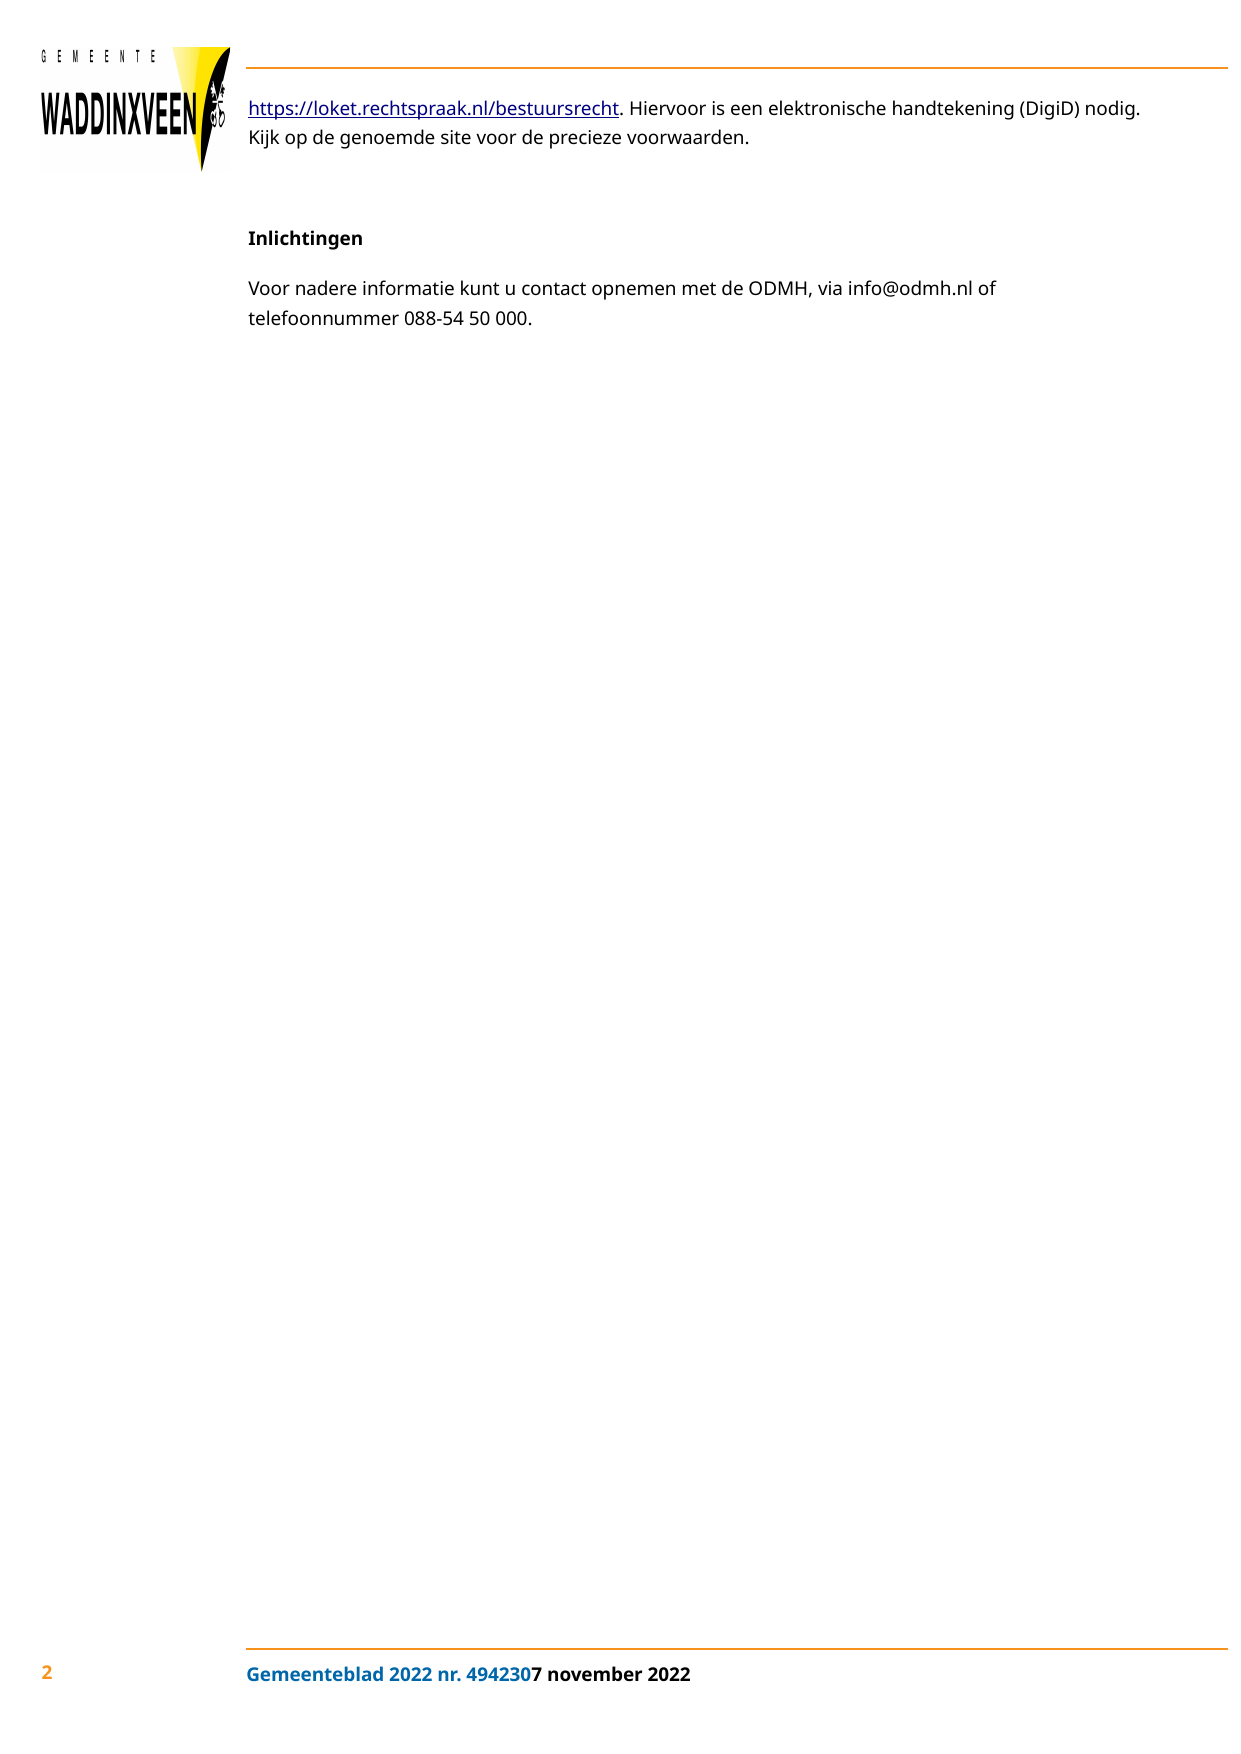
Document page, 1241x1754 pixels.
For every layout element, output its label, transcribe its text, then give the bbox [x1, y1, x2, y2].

text Voor nadere informatie kunt u contact opnemen met de ODMH, via info@odmh.nl of telefoonnummer 088-54 50 000. [248, 276, 1152, 331]
text https://loket.rechtspraak.nl/bestuursrecht. Hiervoor is een elektronische handtekening (DigiD) nodig. Kijk op de genoemde site voor de precieze voorwaarden. [248, 95, 1152, 150]
text Inlichtingen [248, 225, 1152, 251]
picture [41, 47, 231, 172]
